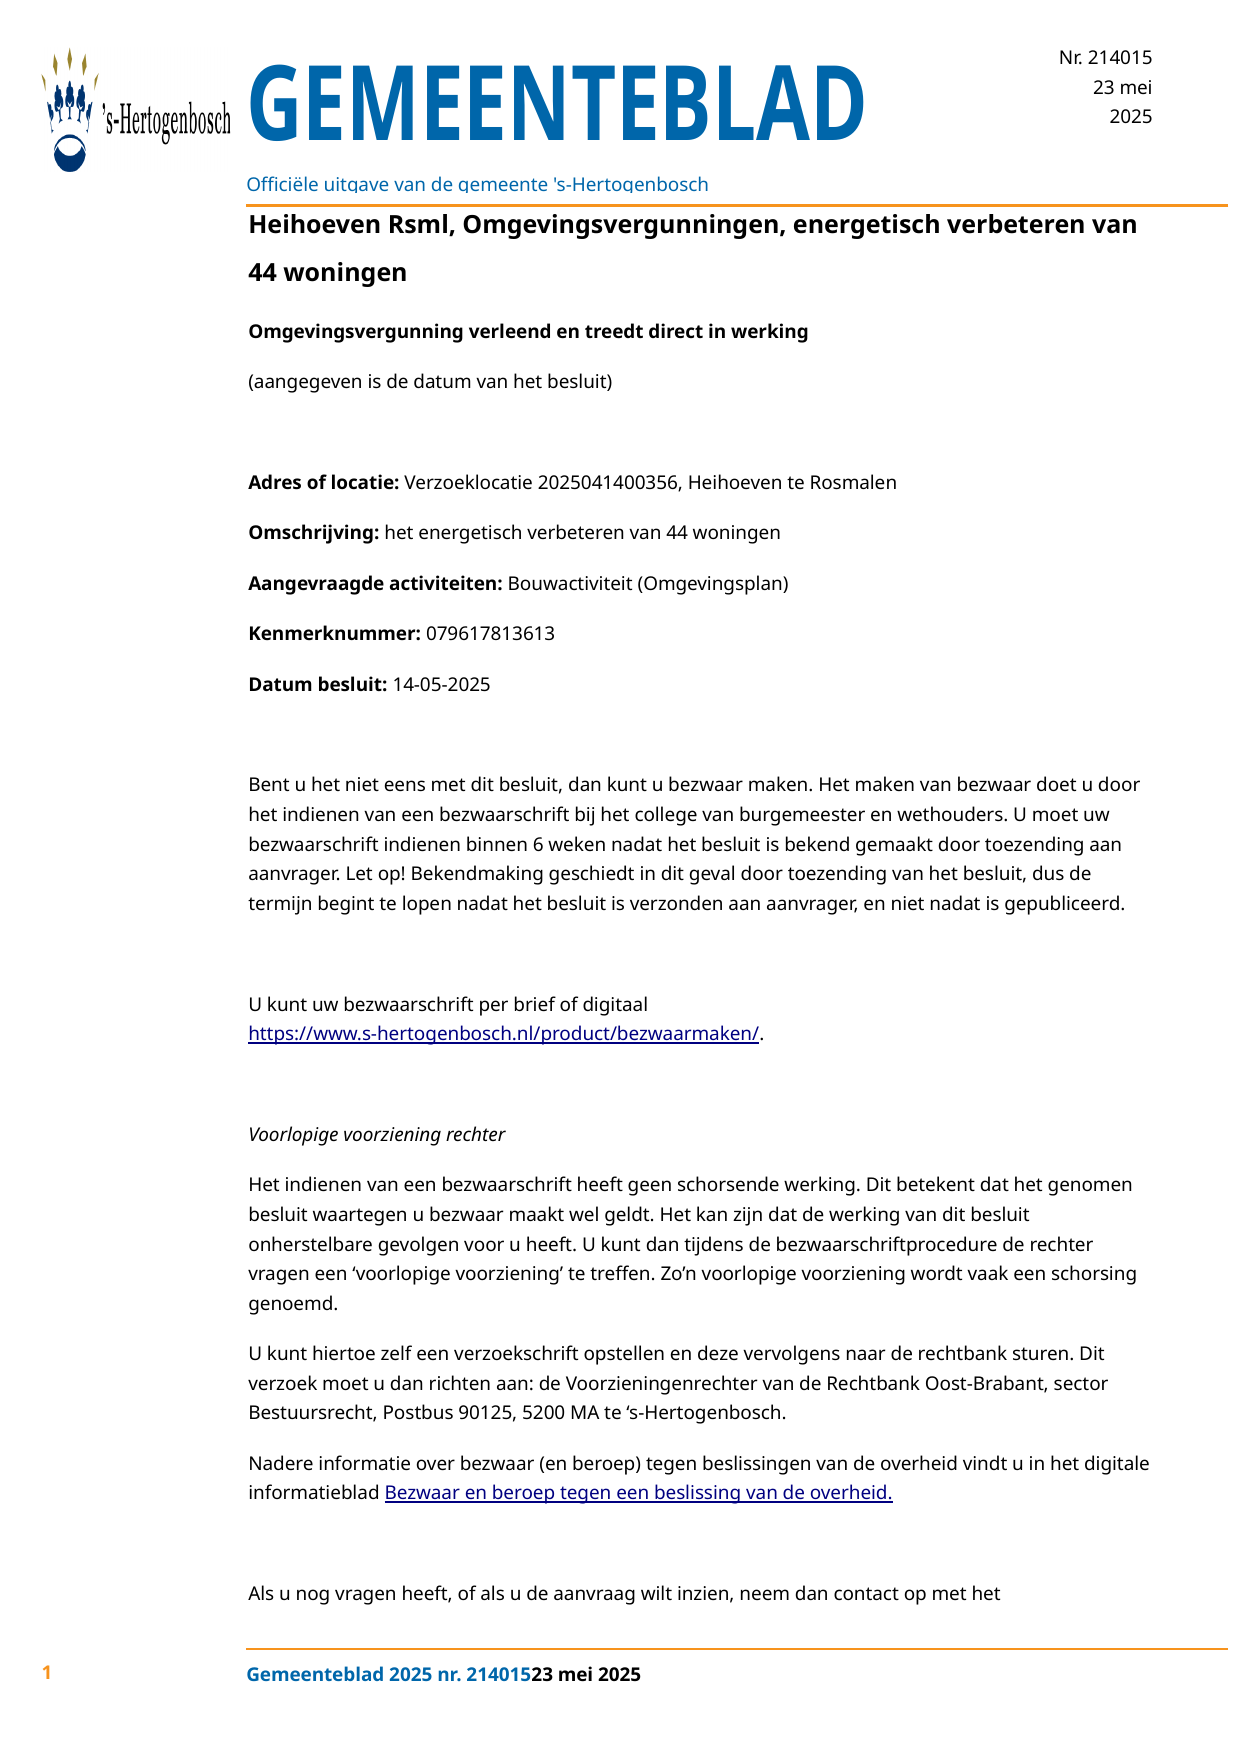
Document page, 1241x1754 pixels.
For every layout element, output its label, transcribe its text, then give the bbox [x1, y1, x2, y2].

text Als u nog vragen heeft, of als u de aanvraag wilt inzien, neem dan contact op met het [248, 1580, 1152, 1606]
text U kunt hiertoe zelf een verzoekschrift opstellen en deze vervolgens naar de rechtbank sturen. Dit verzoek moet u dan richten aan: de Voorzieningenrechter van de Rechtbank Oost-Brabant, sector Bestuursrecht, Postbus 90125, 5200 MA te ‘s-Hertogenbosch. [248, 1340, 1152, 1425]
text Heihoeven Rsml, Omgevingsvergunningen, energetisch verbeteren van 44 woningen [248, 207, 1152, 288]
text Nadere informatie over bezwaar (en beroep) tegen beslissingen van de overheid vindt u in het digitale informatieblad Bezwaar en beroep tegen een beslissing van de overheid. [248, 1450, 1152, 1505]
text Bent u het niet eens met dit besluit, dan kunt u bezwaar maken. Het maken van bezwaar doet u door het indienen van een bezwaarschrift bij het college van burgemeester en wethouders. U moet uw bezwaarschrift indienen binnen 6 weken nadat het besluit is bekend gemaakt door toezending aan aanvrager. Let op! Bekendmaking geschiedt in dit geval door toezending van het besluit, dus de termijn begint te lopen nadat het besluit is verzonden aan aanvrager, en niet nadat is gepubliceerd. [248, 772, 1152, 916]
text U kunt uw bezwaarschrift per brief of digitaal https://www.s-hertogenbosch.nl/product/bezwaarmaken/. [248, 991, 1152, 1046]
text Voorlopige voorziening rechter [248, 1121, 1152, 1147]
text (aangegeven is de datum van het besluit) [248, 368, 1152, 394]
text Aangevraagde activiteiten: Bouwactiviteit (Omgevingsplan) [248, 570, 1152, 596]
text Het indienen van een bezwaarschrift heeft geen schorsende werking. Dit betekent dat het genomen besluit waartegen u bezwaar maakt wel geldt. Het kan zijn dat de werking van dit besluit onherstelbare gevolgen voor u heeft. U kunt dan tijdens de bezwaarschriftprocedure de rechter vragen een ‘voorlopige voorziening’ te treffen. Zo’n voorlopige voorziening wordt vaak een schorsing genoemd. [248, 1172, 1152, 1316]
text Omgevingsvergunning verleend en treedt direct in werking [248, 318, 1152, 344]
text Datum besluit: 14-05-2025 [248, 671, 1152, 697]
picture [41, 47, 231, 172]
text Omschrijving: het energetisch verbeteren van 44 woningen [248, 519, 1152, 545]
text Adres of locatie: Verzoeklocatie 2025041400356, Heihoeven te Rosmalen [248, 469, 1152, 495]
text Kenmerknummer: 079617813613 [248, 620, 1152, 646]
